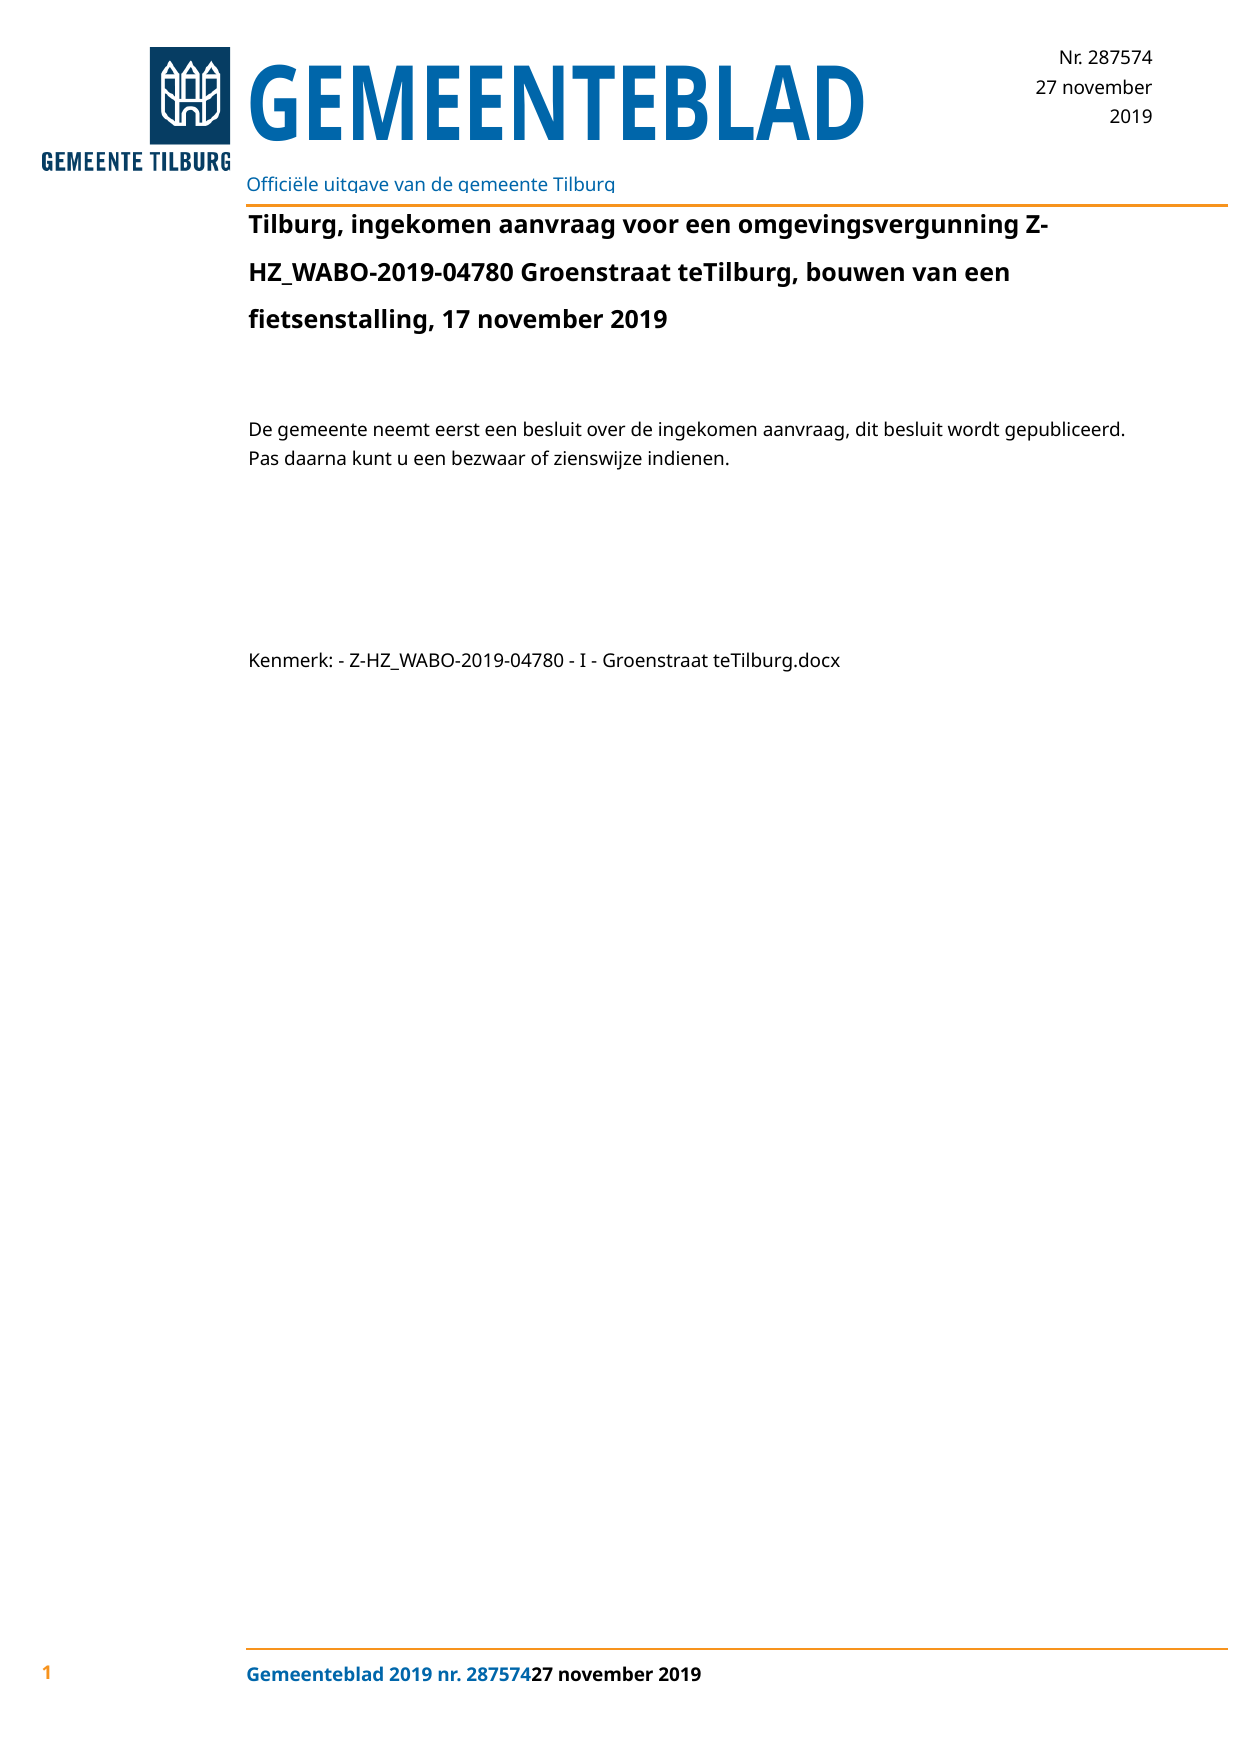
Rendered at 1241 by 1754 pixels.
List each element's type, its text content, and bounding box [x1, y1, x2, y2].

text Tilburg, ingekomen aanvraag voor een omgevingsvergunning Z-HZ_WABO-2019-04780 Groenstraat teTilburg, bouwen van een fietsenstalling, 17 november 2019 [248, 207, 1152, 336]
picture [41, 47, 231, 172]
text De gemeente neemt eerst een besluit over de ingekomen aanvraag, dit besluit wordt gepubliceerd. Pas daarna kunt u een bezwaar of zienswijze indienen. [248, 416, 1152, 471]
text Kenmerk: - Z-HZ_WABO-2019-04780 - I - Groenstraat teTilburg.docx [248, 647, 1152, 673]
